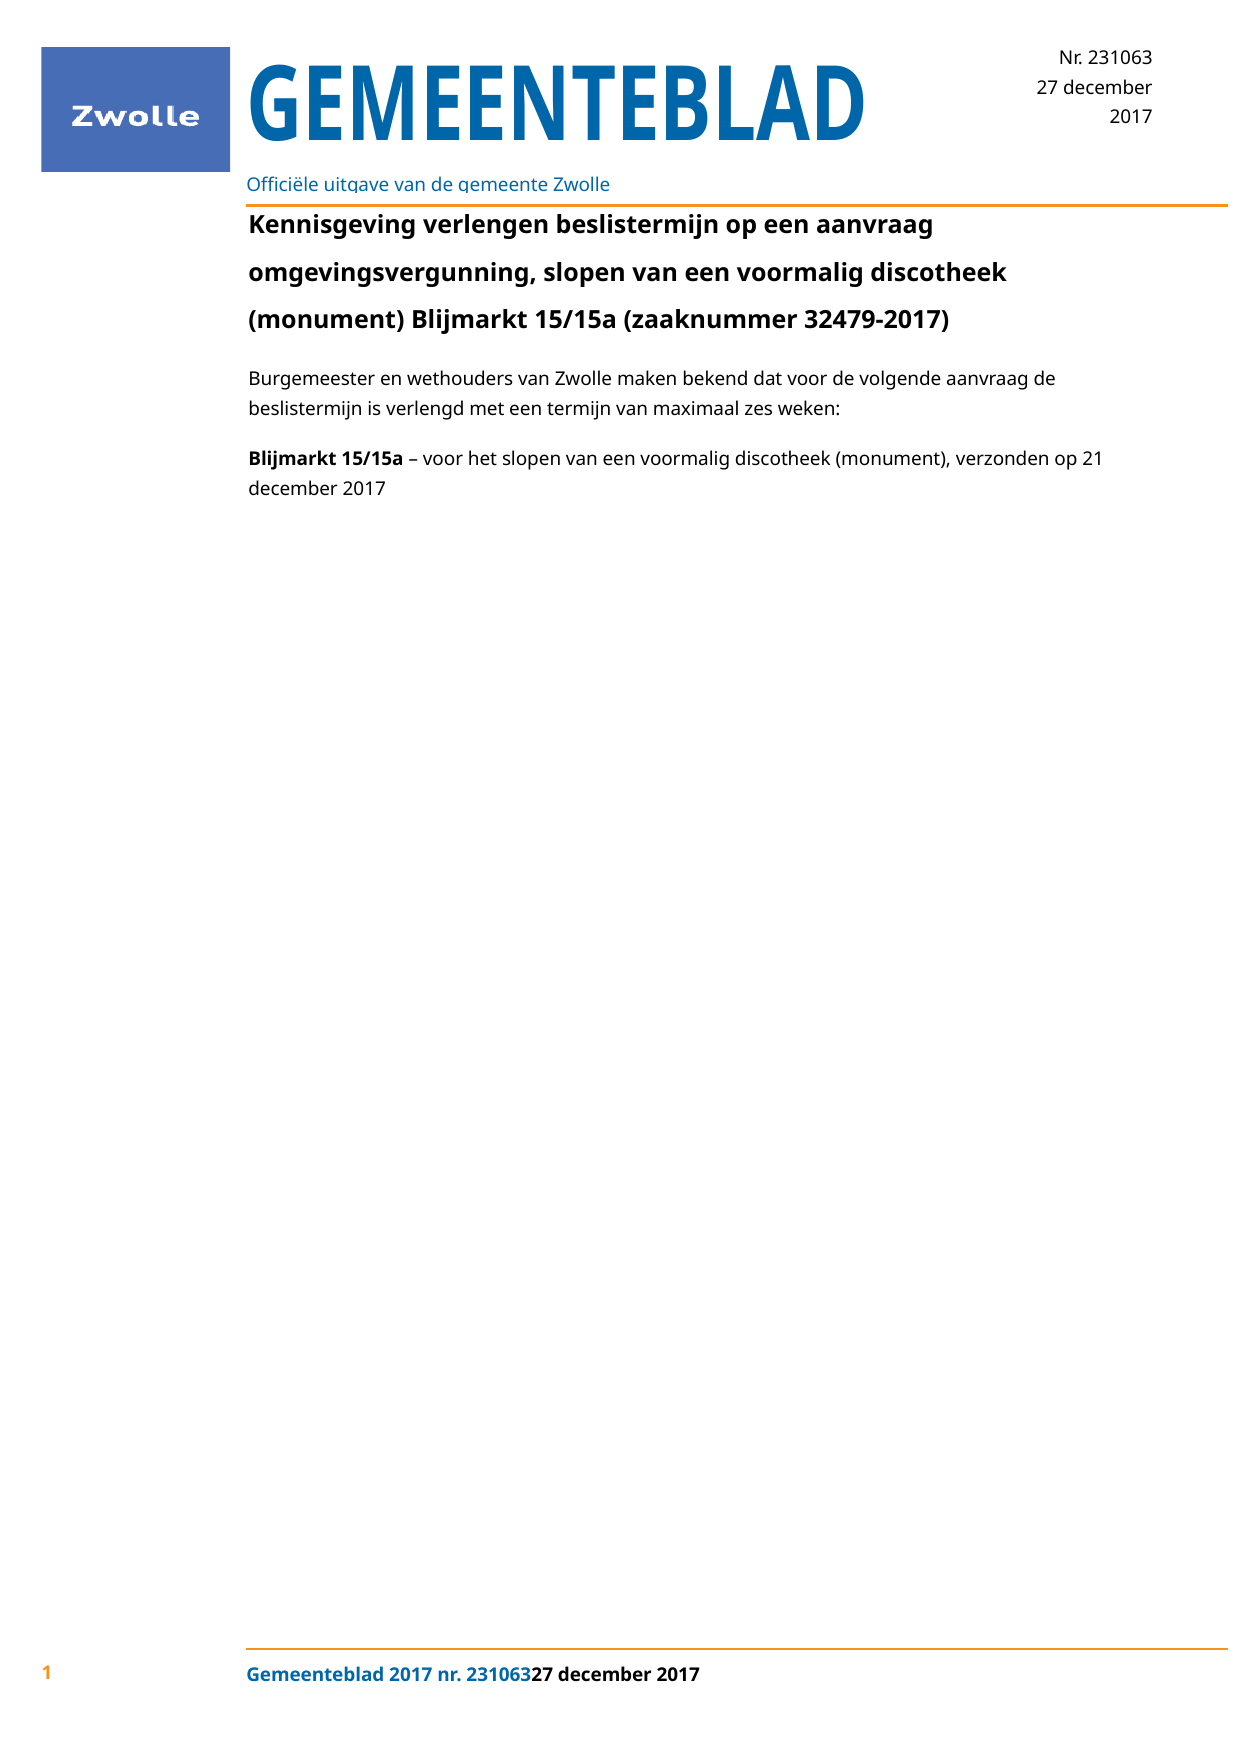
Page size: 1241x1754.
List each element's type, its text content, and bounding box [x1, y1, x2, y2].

text Burgemeester en wethouders van Zwolle maken bekend dat voor de volgende aanvraag de beslistermijn is verlengd met een termijn van maximaal zes weken: [248, 366, 1152, 421]
text Blijmarkt 15/15a – voor het slopen van een voormalig discotheek (monument), verzonden op 21 december 2017 [248, 446, 1152, 501]
picture [41, 47, 231, 172]
text Kennisgeving verlengen beslistermijn op een aanvraag omgevingsvergunning, slopen van een voormalig discotheek (monument) Blijmarkt 15/15a (zaaknummer 32479-2017) [248, 207, 1152, 336]
